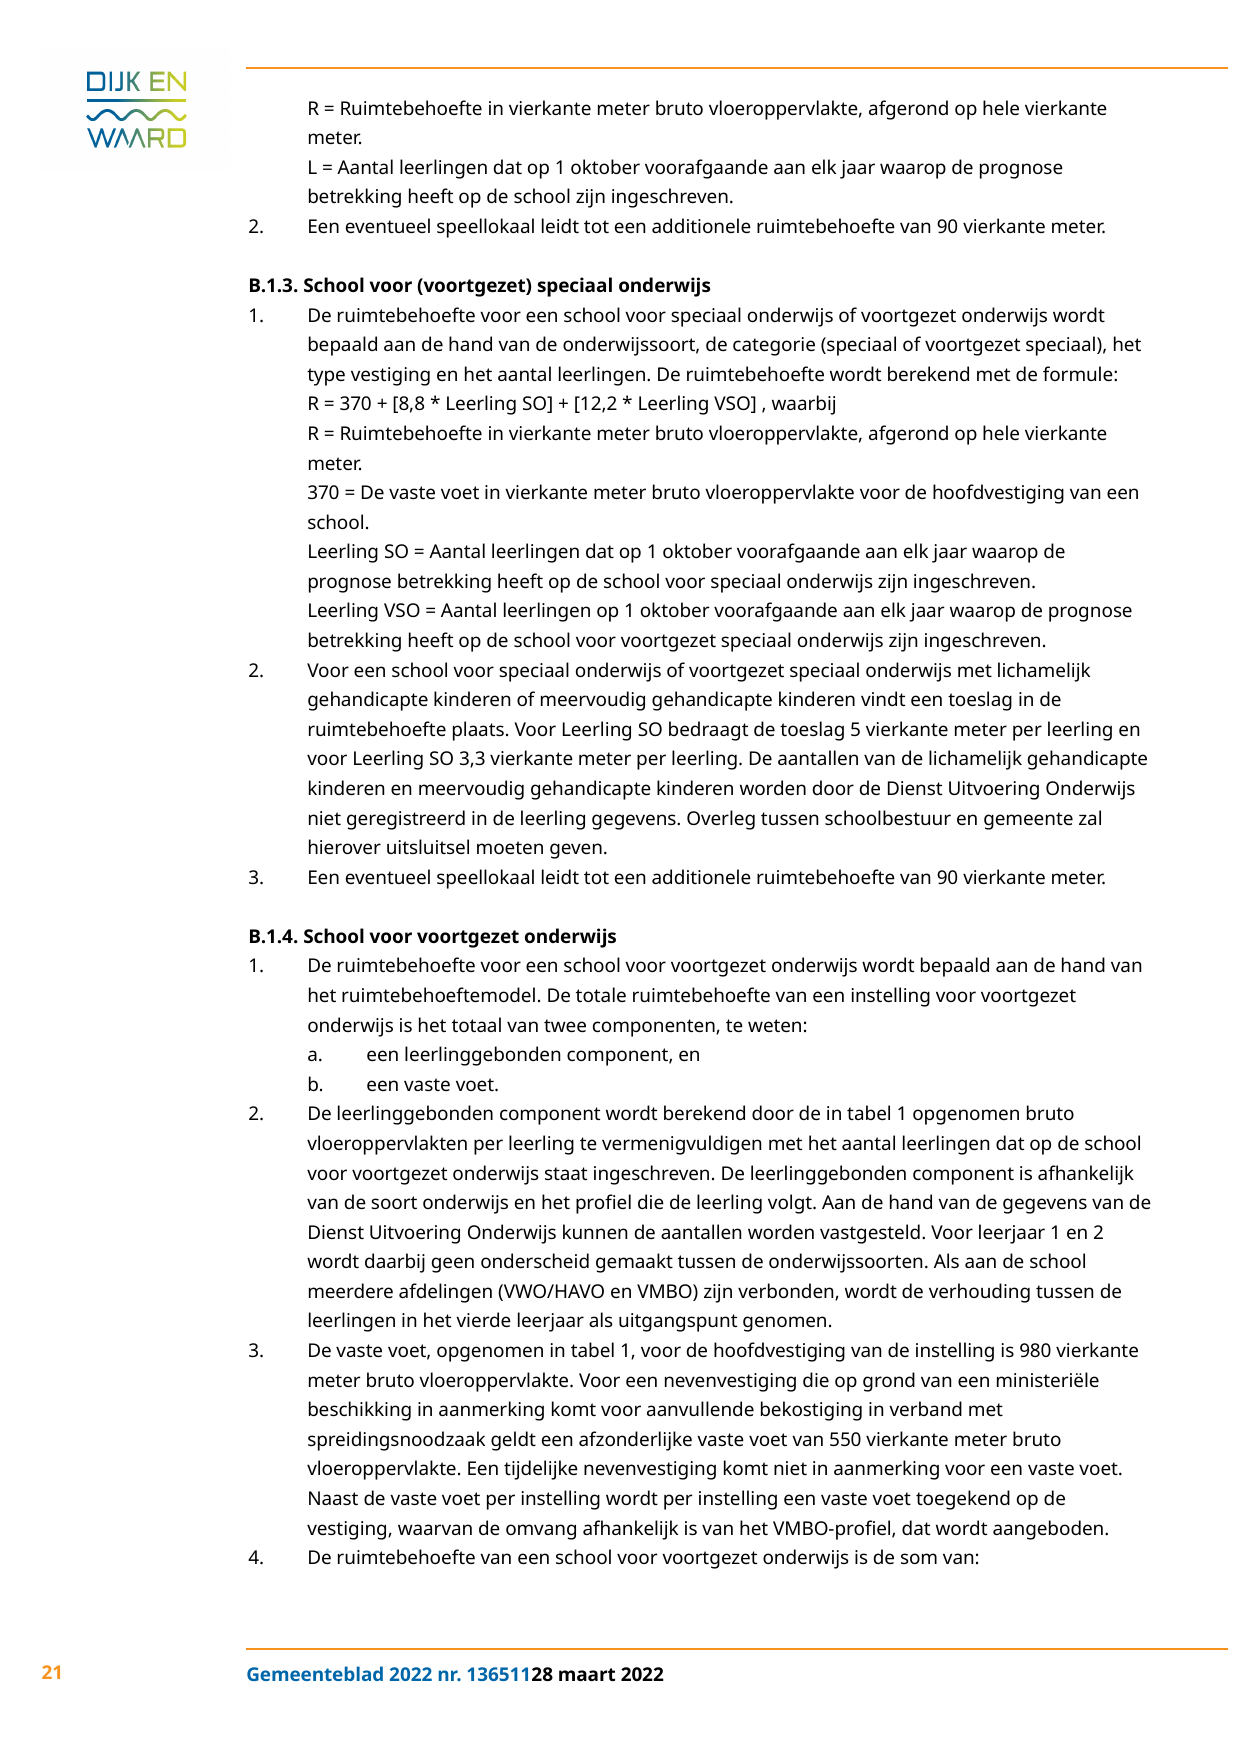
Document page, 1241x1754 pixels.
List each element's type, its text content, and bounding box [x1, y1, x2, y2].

text B.1.3. School voor (voortgezet) speciaal onderwijs [248, 272, 1152, 298]
list De vaste voet, opgenomen in tabel 1, voor de hoofdvestiging van de instelling is 980 vierkante meter bruto vloeroppervlakte. Voor een nevenvestiging die op grond van een ministeriële beschikking in aanmerking komt voor aanvullende bekostiging in verband met spreidingsnoodzaak geldt een afzonderlijke vaste voet van 550 vierkante meter bruto vloeroppervlakte. Een tijdelijke nevenvestiging komt niet in aanmerking voor een vaste voet. Naast de vaste voet per instelling wordt per instelling een vaste voet toegekend op de vestiging, waarvan de omvang afhankelijk is van het VMBO-profiel, dat wordt aangeboden. [248, 1337, 1152, 1541]
list De ruimtebehoefte van een school voor voortgezet onderwijs is de som van: [248, 1544, 1152, 1570]
list Voor een school voor speciaal onderwijs of voortgezet speciaal onderwijs met lichamelijk gehandicapte kinderen of meervoudig gehandicapte kinderen vindt een toeslag in de ruimtebehoefte plaats. Voor Leerling SO bedraagt de toeslag 5 vierkante meter per leerling en voor Leerling SO 3,3 vierkante meter per leerling. De aantallen van de lichamelijk gehandicapte kinderen en meervoudig gehandicapte kinderen worden door de Dienst Uitvoering Onderwijs niet geregistreerd in de leerling gegevens. Overleg tussen schoolbestuur en gemeente zal hierover uitsluitsel moeten geven. [248, 657, 1152, 860]
list Leerling VSO = Aantal leerlingen op 1 oktober voorafgaande aan elk jaar waarop de prognose betrekking heeft op de school voor voortgezet speciaal onderwijs zijn ingeschreven. [248, 598, 1152, 653]
list De leerlinggebonden component wordt berekend door de in tabel 1 opgenomen bruto vloeroppervlakten per leerling te vermenigvuldigen met het aantal leerlingen dat op de school voor voortgezet onderwijs staat ingeschreven. De leerlinggebonden component is afhankelijk van de soort onderwijs en het profiel die de leerling volgt. Aan de hand van de gegevens van de Dienst Uitvoering Onderwijs kunnen de aantallen worden vastgesteld. Voor leerjaar 1 en 2 wordt daarbij geen onderscheid gemaakt tussen de onderwijssoorten. Als aan de school meerdere afdelingen (VWO/HAVO en VMBO) zijn verbonden, wordt de verhouding tussen de leerlingen in het vierde leerjaar als uitgangspunt genomen. [248, 1101, 1152, 1333]
picture [41, 47, 231, 172]
list een leerlinggebonden component, en [307, 1041, 1152, 1067]
list De ruimtebehoefte voor een school voor speciaal onderwijs of voortgezet onderwijs wordt bepaald aan de hand van de onderwijssoort, de categorie (speciaal of voortgezet speciaal), het type vestiging en het aantal leerlingen. De ruimtebehoefte wordt berekend met de formule: [248, 302, 1152, 387]
list Een eventueel speellokaal leidt tot een additionele ruimtebehoefte van 90 vierkante meter. [248, 213, 1152, 239]
list Leerling SO = Aantal leerlingen dat op 1 oktober voorafgaande aan elk jaar waarop de prognose betrekking heeft op de school voor speciaal onderwijs zijn ingeschreven. [248, 538, 1152, 594]
list R = Ruimtebehoefte in vierkante meter bruto vloeroppervlakte, afgerond op hele vierkante meter. [248, 420, 1152, 476]
list Een eventueel speellokaal leidt tot een additionele ruimtebehoefte van 90 vierkante meter. [248, 864, 1152, 890]
list L = Aantal leerlingen dat op 1 oktober voorafgaande aan elk jaar waarop de prognose betrekking heeft op de school zijn ingeschreven. [248, 154, 1152, 209]
list een vaste voet. [307, 1071, 1152, 1097]
list R = 370 + [8,8 * Leerling SO] + [12,2 * Leerling VSO] , waarbij [248, 391, 1152, 416]
list De ruimtebehoefte voor een school voor voortgezet onderwijs wordt bepaald aan de hand van het ruimtebehoeftemodel. De totale ruimtebehoefte van een instelling voor voortgezet onderwijs is het totaal van twee componenten, te weten: [248, 953, 1152, 1038]
list 370 = De vaste voet in vierkante meter bruto vloeroppervlakte voor de hoofdvestiging van een school. [248, 479, 1152, 535]
text B.1.4. School voor voortgezet onderwijs [248, 923, 1152, 949]
list R = Ruimtebehoefte in vierkante meter bruto vloeroppervlakte, afgerond op hele vierkante meter. [248, 95, 1152, 150]
